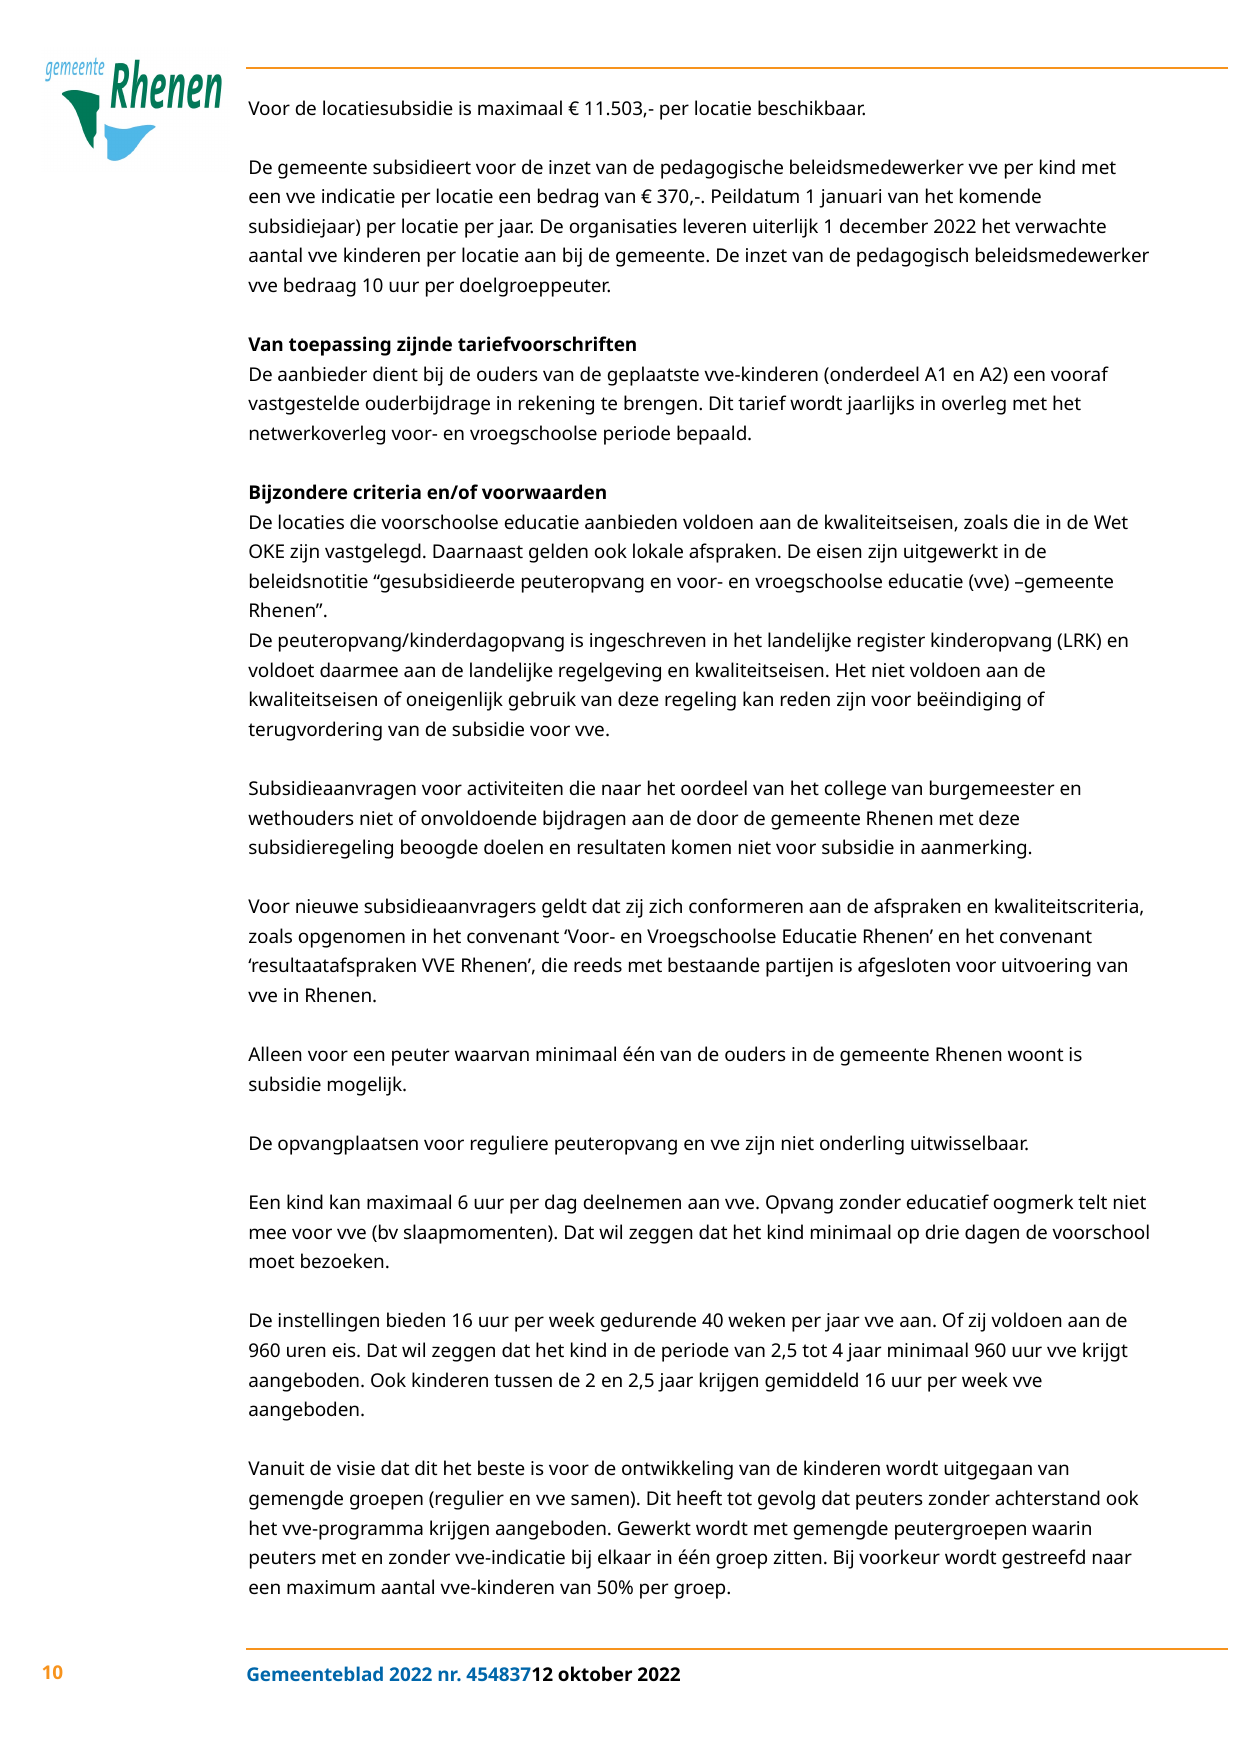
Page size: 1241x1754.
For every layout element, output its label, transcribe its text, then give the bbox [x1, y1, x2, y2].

text De opvangplaatsen voor reguliere peuteropvang en vve zijn niet onderling uitwisselbaar. [248, 1130, 1152, 1156]
text Bijzondere criteria en/of voorwaarden [248, 479, 1152, 505]
text De peuteropvang/kinderdagopvang is ingeschreven in het landelijke register kinderopvang (LRK) en voldoet daarmee aan de landelijke regelgeving en kwaliteitseisen. Het niet voldoen aan de kwaliteitseisen of oneigenlijk gebruik van deze regeling kan reden zijn voor beëindiging of terugvordering van de subsidie voor vve. [248, 627, 1152, 742]
text Alleen voor een peuter waarvan minimaal één van de ouders in de gemeente Rhenen woont is subsidie mogelijk. [248, 1041, 1152, 1097]
text Vanuit de visie dat dit het beste is voor de ontwikkeling van de kinderen wordt uitgegaan van gemengde groepen (regulier en vve samen). Dit heeft tot gevolg dat peuters zonder achterstand ook het vve-programma krijgen aangeboden. Gewerkt wordt met gemengde peutergroepen waarin peuters met en zonder vve-indicatie bij elkaar in één groep zitten. Bij voorkeur wordt gestreefd naar een maximum aantal vve-kinderen van 50% per groep. [248, 1456, 1152, 1600]
text De gemeente subsidieert voor de inzet van de pedagogische beleidsmedewerker vve per kind met een vve indicatie per locatie een bedrag van € 370,-. Peildatum 1 januari van het komende subsidiejaar) per locatie per jaar. De organisaties leveren uiterlijk 1 december 2022 het verwachte aantal vve kinderen per locatie aan bij de gemeente. De inzet van de pedagogisch beleidsmedewerker vve bedraag 10 uur per doelgroeppeuter. [248, 154, 1152, 298]
text Van toepassing zijnde tariefvoorschriften [248, 331, 1152, 357]
text De locaties die voorschoolse educatie aanbieden voldoen aan de kwaliteitseisen, zoals die in de Wet OKE zijn vastgelegd. Daarnaast gelden ook lokale afspraken. De eisen zijn uitgewerkt in de beleidsnotitie “gesubsidieerde peuteropvang en voor- en vroegschoolse educatie (vve) –gemeente Rhenen”. [248, 509, 1152, 623]
picture [41, 47, 231, 172]
text Een kind kan maximaal 6 uur per dag deelnemen aan vve. Opvang zonder educatief oogmerk telt niet mee voor vve (bv slaapmomenten). Dat wil zeggen dat het kind minimaal op drie dagen de voorschool moet bezoeken. [248, 1189, 1152, 1274]
text De aanbieder dient bij de ouders van de geplaatste vve-kinderen (onderdeel A1 en A2) een vooraf vastgestelde ouderbijdrage in rekening te brengen. Dit tarief wordt jaarlijks in overleg met het netwerkoverleg voor- en vroegschoolse periode bepaald. [248, 361, 1152, 446]
text De instellingen bieden 16 uur per week gedurende 40 weken per jaar vve aan. Of zij voldoen aan de 960 uren eis. Dat wil zeggen dat het kind in de periode van 2,5 tot 4 jaar minimaal 960 uur vve krijgt aangeboden. Ook kinderen tussen de 2 en 2,5 jaar krijgen gemiddeld 16 uur per week vve aangeboden. [248, 1308, 1152, 1422]
text Subsidieaanvragen voor activiteiten die naar het oordeel van het college van burgemeester en wethouders niet of onvoldoende bijdragen aan de door de gemeente Rhenen met deze subsidieregeling beoogde doelen en resultaten komen niet voor subsidie in aanmerking. [248, 775, 1152, 860]
text Voor nieuwe subsidieaanvragers geldt dat zij zich conformeren aan de afspraken en kwaliteitscriteria, zoals opgenomen in het convenant ‘Voor- en Vroegschoolse Educatie Rhenen’ en het convenant ‘resultaatafspraken VVE Rhenen’, die reeds met bestaande partijen is afgesloten voor uitvoering van vve in Rhenen. [248, 893, 1152, 1008]
text Voor de locatiesubsidie is maximaal € 11.503,- per locatie beschikbaar. [248, 95, 1152, 121]
